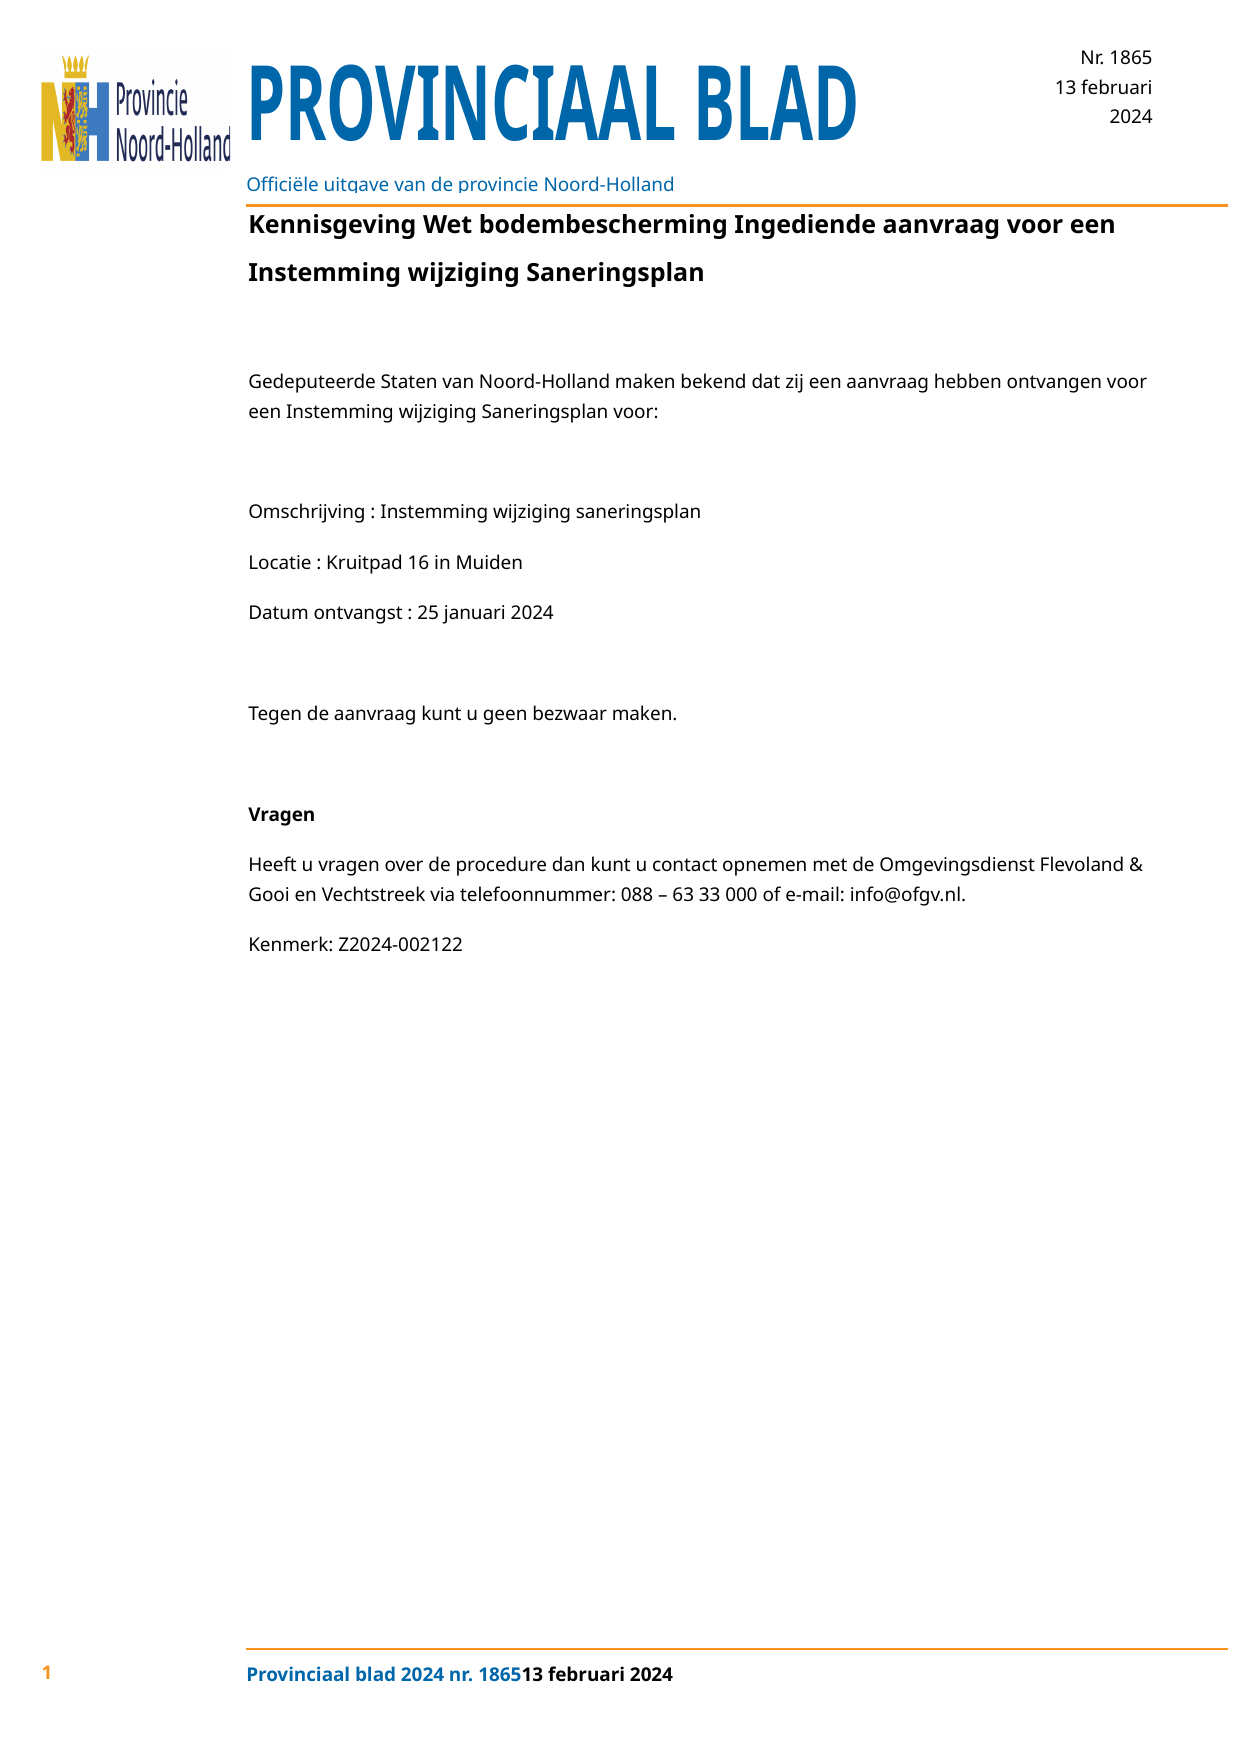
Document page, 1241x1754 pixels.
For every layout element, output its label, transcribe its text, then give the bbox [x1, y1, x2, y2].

text Tegen de aanvraag kunt u geen bezwaar maken. [248, 700, 1152, 726]
picture [41, 47, 231, 172]
text Heeft u vragen over de procedure dan kunt u contact opnemen met de Omgevingsdienst Flevoland & Gooi en Vechtstreek via telefoonnummer: 088 – 63 33 000 of e-mail: info@ofgv.nl. [248, 852, 1152, 907]
text Kenmerk: Z2024-002122 [248, 932, 1152, 957]
text Locatie : Kruitpad 16 in Muiden [248, 549, 1152, 575]
text Kennisgeving Wet bodembescherming Ingediende aanvraag voor een Instemming wijziging Saneringsplan [248, 207, 1152, 288]
text Gedeputeerde Staten van Noord-Holland maken bekend dat zij een aanvraag hebben ontvangen voor een Instemming wijziging Saneringsplan voor: [248, 368, 1152, 424]
text Datum ontvangst : 25 januari 2024 [248, 599, 1152, 625]
text Vragen [248, 801, 1152, 827]
text Omschrijving : Instemming wijziging saneringsplan [248, 499, 1152, 524]
